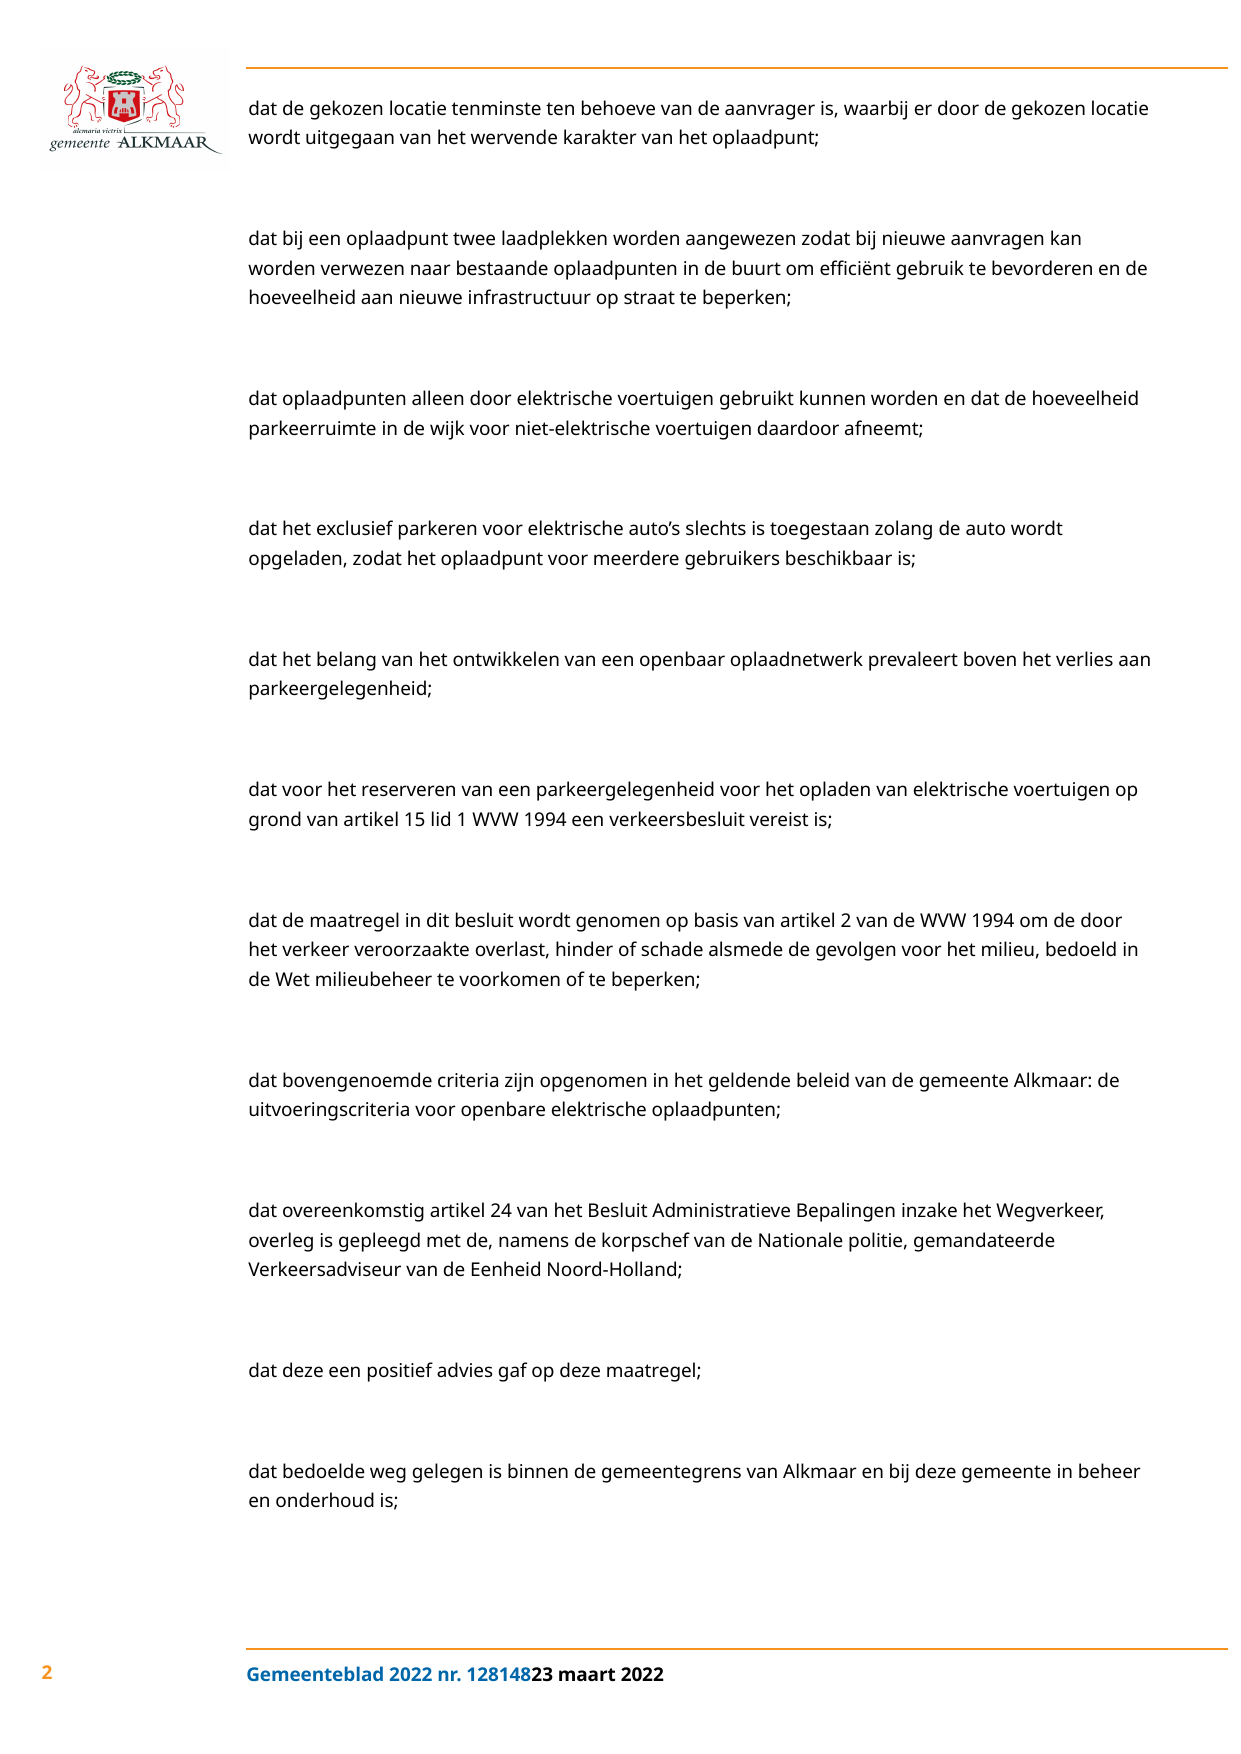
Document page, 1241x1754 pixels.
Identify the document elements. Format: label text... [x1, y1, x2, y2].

text dat voor het reserveren van een parkeergelegenheid voor het opladen van elektrische voertuigen op grond van artikel 15 lid 1 WVW 1994 een verkeersbesluit vereist is; [248, 776, 1152, 832]
text dat deze een positief advies gaf op deze maatregel; [248, 1357, 1152, 1383]
text dat de gekozen locatie tenminste ten behoeve van de aanvrager is, waarbij er door de gekozen locatie wordt uitgegaan van het wervende karakter van het oplaadpunt; [248, 95, 1152, 150]
text dat bedoelde weg gelegen is binnen de gemeentegrens van Alkmaar en bij deze gemeente in beheer en onderhoud is; [248, 1458, 1152, 1513]
text dat bovengenoemde criteria zijn opgenomen in het geldende beleid van de gemeente Alkmaar: de uitvoeringscriteria voor openbare elektrische oplaadpunten; [248, 1067, 1152, 1122]
picture [41, 47, 231, 172]
text dat het belang van het ontwikkelen van een openbaar oplaadnetwerk prevaleert boven het verlies aan parkeergelegenheid; [248, 646, 1152, 701]
text dat bij een oplaadpunt twee laadplekken worden aangewezen zodat bij nieuwe aanvragen kan worden verwezen naar bestaande oplaadpunten in de buurt om efficiënt gebruik te bevorderen en de hoeveelheid aan nieuwe infrastructuur op straat te beperken; [248, 225, 1152, 310]
text dat overeenkomstig artikel 24 van het Besluit Administratieve Bepalingen inzake het Wegverkeer, overleg is gepleegd met de, namens de korpschef van de Nationale politie, gemandateerde Verkeersadviseur van de Eenheid Noord-Holland; [248, 1197, 1152, 1282]
text dat oplaadpunten alleen door elektrische voertuigen gebruikt kunnen worden en dat de hoeveelheid parkeerruimte in de wijk voor niet-elektrische voertuigen daardoor afneemt; [248, 385, 1152, 441]
text dat het exclusief parkeren voor elektrische auto’s slechts is toegestaan zolang de auto wordt opgeladen, zodat het oplaadpunt voor meerdere gebruikers beschikbaar is; [248, 516, 1152, 571]
text dat de maatregel in dit besluit wordt genomen op basis van artikel 2 van de WVW 1994 om de door het verkeer veroorzaakte overlast, hinder of schade alsmede de gevolgen voor het milieu, bedoeld in de Wet milieubeheer te voorkomen of te beperken; [248, 907, 1152, 992]
